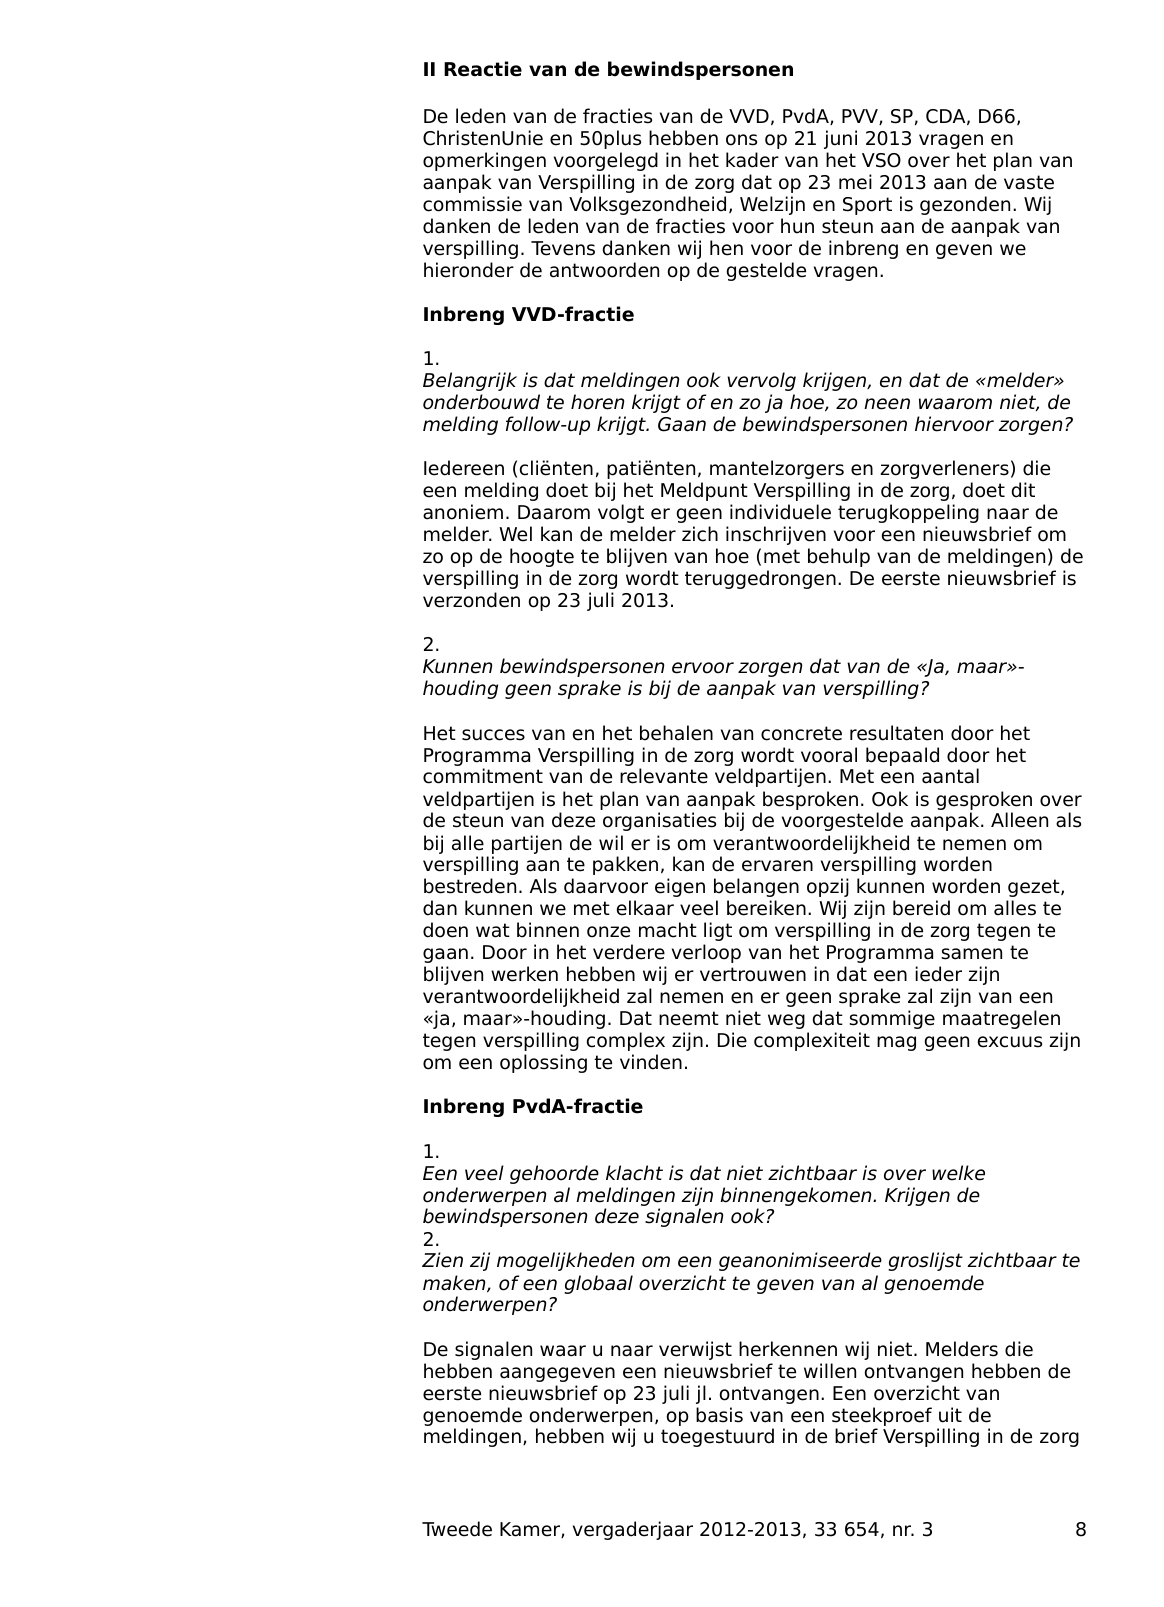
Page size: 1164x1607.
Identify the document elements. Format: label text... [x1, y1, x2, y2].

text 2. [422, 1228, 1087, 1250]
text 2. [422, 634, 1087, 656]
text 1. [422, 1141, 1087, 1162]
text Zien zij mogelijkheden om een geanonimiseerde groslijst zichtbaar te maken, of een globaal overzicht te geven van al genoemde onderwerpen? [422, 1250, 1087, 1316]
text Kunnen bewindspersonen ervoor zorgen dat van de «Ja, maar»-houding geen sprake is bij de aanpak van verspilling? [422, 656, 1087, 700]
text Een veel gehoorde klacht is dat niet zichtbaar is over welke onderwerpen al meldingen zijn binnengekomen. Krijgen de bewindspersonen deze signalen ook? [422, 1162, 1087, 1228]
subtitle Inbreng VVD-fractie [422, 304, 1087, 326]
text De signalen waar u naar verwijst herkennen wij niet. Melders die hebben aangegeven een nieuwsbrief te willen ontvangen hebben de eerste nieuwsbrief op 23 juli jl. ontvangen. Een overzicht van genoemde onderwerpen, op basis van een steekproef uit de meldingen, hebben wij u toegestuurd in de brief Verspilling in de zorg [422, 1338, 1087, 1448]
text Belangrijk is dat meldingen ook vervolg krijgen, en dat de «melder» onderbouwd te horen krijgt of en zo ja hoe, zo neen waarom niet, de melding follow-up krijgt. Gaan de bewindspersonen hiervoor zorgen? [422, 370, 1087, 436]
subtitle Inbreng PvdA-fractie [422, 1096, 1087, 1118]
text Iedereen (cliënten, patiënten, mantelzorgers en zorgverleners) die een melding doet bij het Meldpunt Verspilling in de zorg, doet dit anoniem. Daarom volgt er geen individuele terugkoppeling naar de melder. Wel kan de melder zich inschrijven voor een nieuwsbrief om zo op de hoogte te blijven van hoe (met behulp van de meldingen) de verspilling in de zorg wordt teruggedrongen. De eerste nieuwsbrief is verzonden op 23 juli 2013. [422, 458, 1087, 612]
text Het succes van en het behalen van concrete resultaten door het Programma Verspilling in de zorg wordt vooral bepaald door het commitment van de relevante veldpartijen. Met een aantal veldpartijen is het plan van aanpak besproken. Ook is gesproken over de steun van deze organisaties bij de voorgestelde aanpak. Alleen als bij alle partijen de wil er is om verantwoordelijkheid te nemen om verspilling aan te pakken, kan de ervaren verspilling worden bestreden. Als daarvoor eigen belangen opzij kunnen worden gezet, dan kunnen we met elkaar veel bereiken. Wij zijn bereid om alles te doen wat binnen onze macht ligt om verspilling in de zorg tegen te gaan. Door in het verdere verloop van het Programma samen te blijven werken hebben wij er vertrouwen in dat een ieder zijn verantwoordelijkheid zal nemen en er geen sprake zal zijn van een «ja, maar»-houding. Dat neemt niet weg dat sommige maatregelen tegen verspilling complex zijn. Die complexiteit mag geen excuus zijn om een oplossing te vinden. [422, 722, 1087, 1074]
subtitle II Reactie van de bewindspersonen [422, 59, 1087, 81]
text 1. [422, 348, 1087, 370]
text De leden van de fracties van de VVD, PvdA, PVV, SP, CDA, D66, ChristenUnie en 50plus hebben ons op 21 juni 2013 vragen en opmerkingen voorgelegd in het kader van het VSO over het plan van aanpak van Verspilling in de zorg dat op 23 mei 2013 aan de vaste commissie van Volksgezondheid, Welzijn en Sport is gezonden. Wij danken de leden van de fracties voor hun steun aan de aanpak van verspilling. Tevens danken wij hen voor de inbreng en geven we hieronder de antwoorden op de gestelde vragen. [422, 106, 1087, 282]
